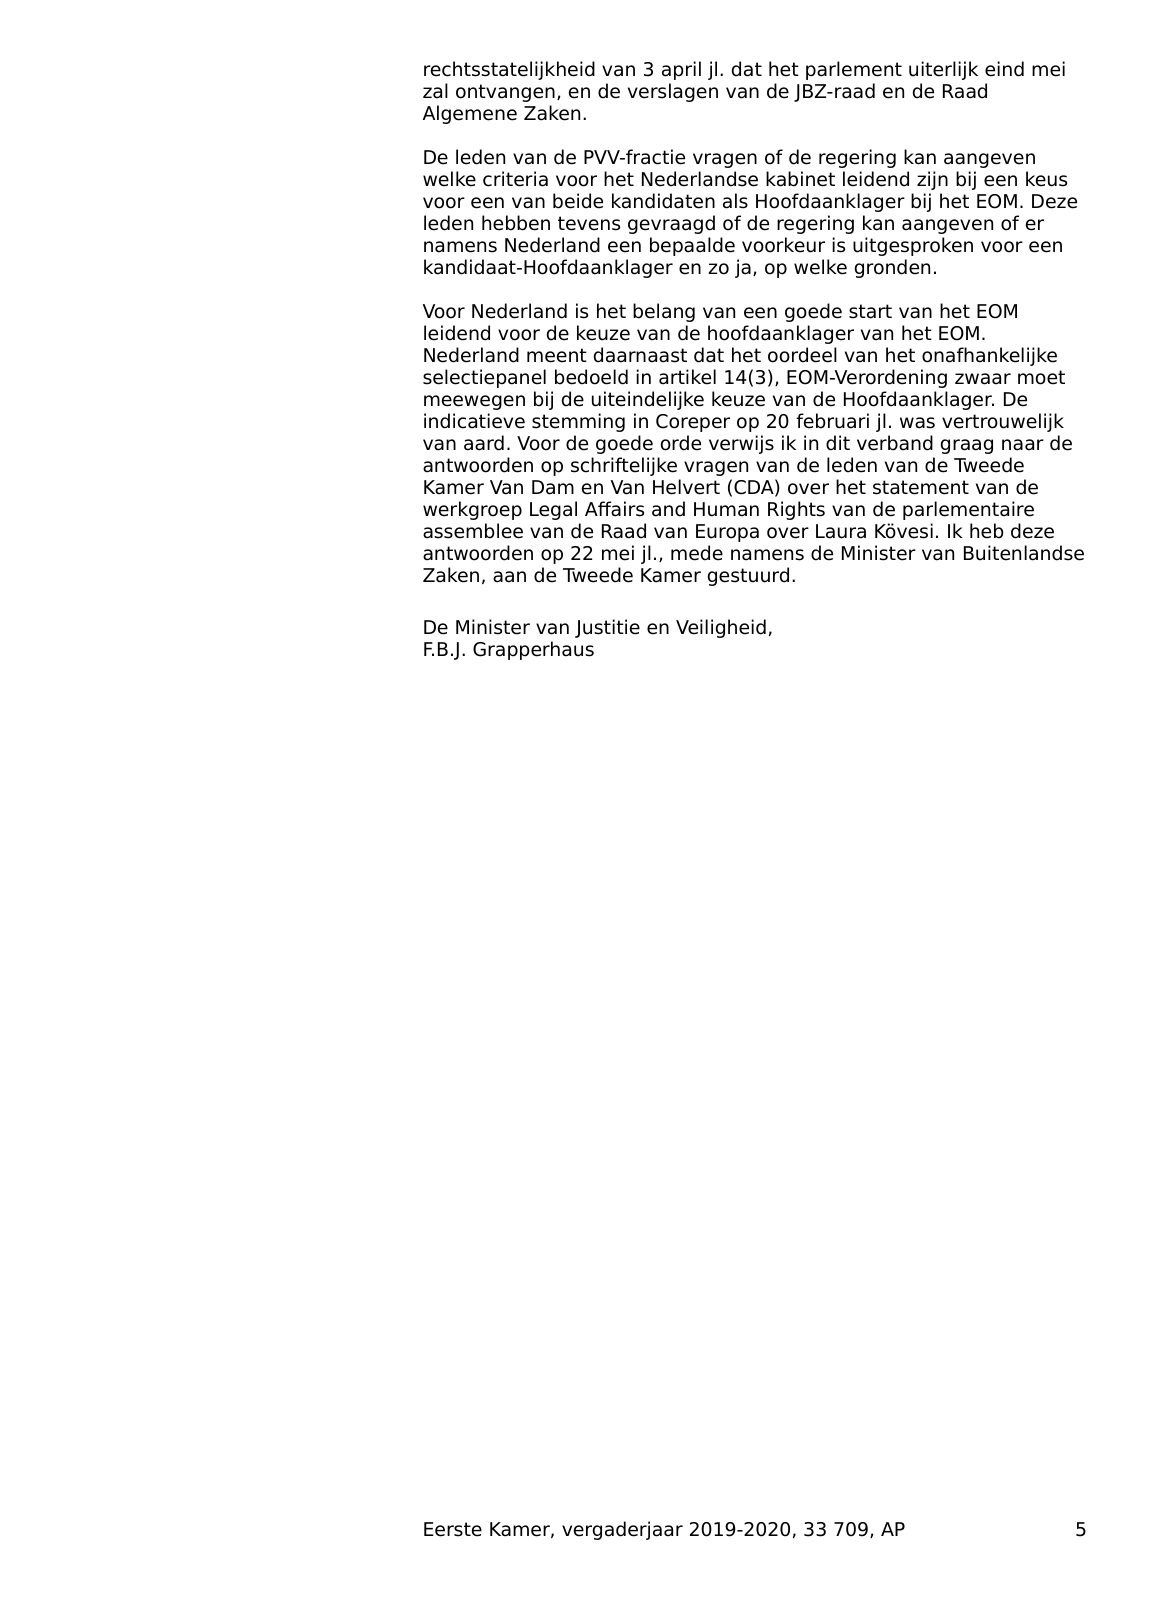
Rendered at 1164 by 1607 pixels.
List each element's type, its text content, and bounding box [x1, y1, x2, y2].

text De Minister van Justitie en Veiligheid, F.B.J. Grapperhaus [422, 617, 1087, 661]
text De leden van de PVV-fractie vragen of de regering kan aangeven welke criteria voor het Nederlandse kabinet leidend zijn bij een keus voor een van beide kandidaten als Hoofdaanklager bij het EOM. Deze leden hebben tevens gevraagd of de regering kan aangeven of er namens Nederland een bepaalde voorkeur is uitgesproken voor een kandidaat-Hoofdaanklager en zo ja, op welke gronden. [422, 147, 1087, 279]
text rechtsstatelijkheid van 3 april jl. dat het parlement uiterlijk eind mei zal ontvangen, en de verslagen van de JBZ-raad en de Raad Algemene Zaken. [422, 59, 1087, 125]
text Voor Nederland is het belang van een goede start van het EOM leidend voor de keuze van de hoofdaanklager van het EOM. Nederland meent daarnaast dat het oordeel van het onafhankelijke selectiepanel bedoeld in artikel 14(3), EOM-Verordening zwaar moet meewegen bij de uiteindelijke keuze van de Hoofdaanklager. De indicatieve stemming in Coreper op 20 februari jl. was vertrouwelijk van aard. Voor de goede orde verwijs ik in dit verband graag naar de antwoorden op schriftelijke vragen van de leden van de Tweede Kamer Van Dam en Van Helvert (CDA) over het statement van de werkgroep Legal Affairs and Human Rights van de parlementaire assemblee van de Raad van Europa over Laura Kövesi. Ik heb deze antwoorden op 22 mei jl., mede namens de Minister van Buitenlandse Zaken, aan de Tweede Kamer gestuurd. [422, 301, 1087, 587]
